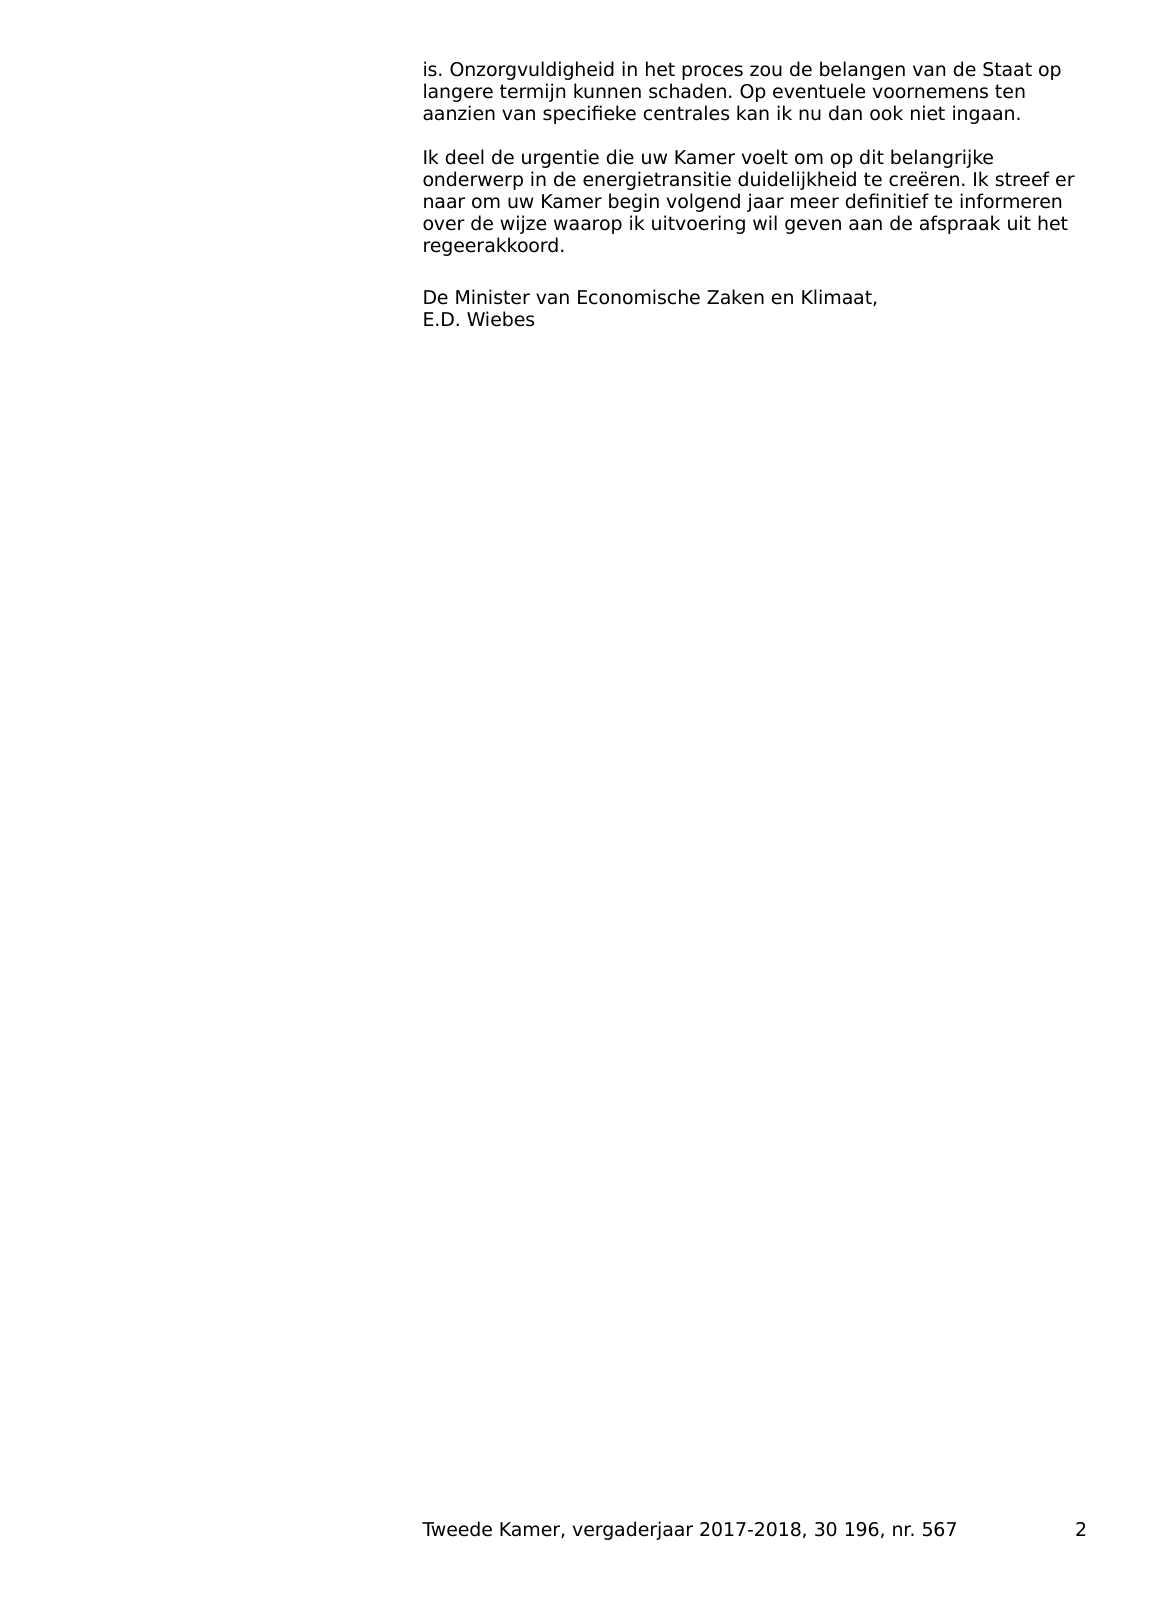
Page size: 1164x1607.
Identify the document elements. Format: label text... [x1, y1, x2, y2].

text Ik deel de urgentie die uw Kamer voelt om op dit belangrijke onderwerp in de energietransitie duidelijkheid te creëren. Ik streef er naar om uw Kamer begin volgend jaar meer definitief te informeren over de wijze waarop ik uitvoering wil geven aan de afspraak uit het regeerakkoord. [422, 147, 1087, 257]
text is. Onzorgvuldigheid in het proces zou de belangen van de Staat op langere termijn kunnen schaden. Op eventuele voornemens ten aanzien van specifieke centrales kan ik nu dan ook niet ingaan. [422, 59, 1087, 125]
text De Minister van Economische Zaken en Klimaat, E.D. Wiebes [422, 287, 1087, 331]
